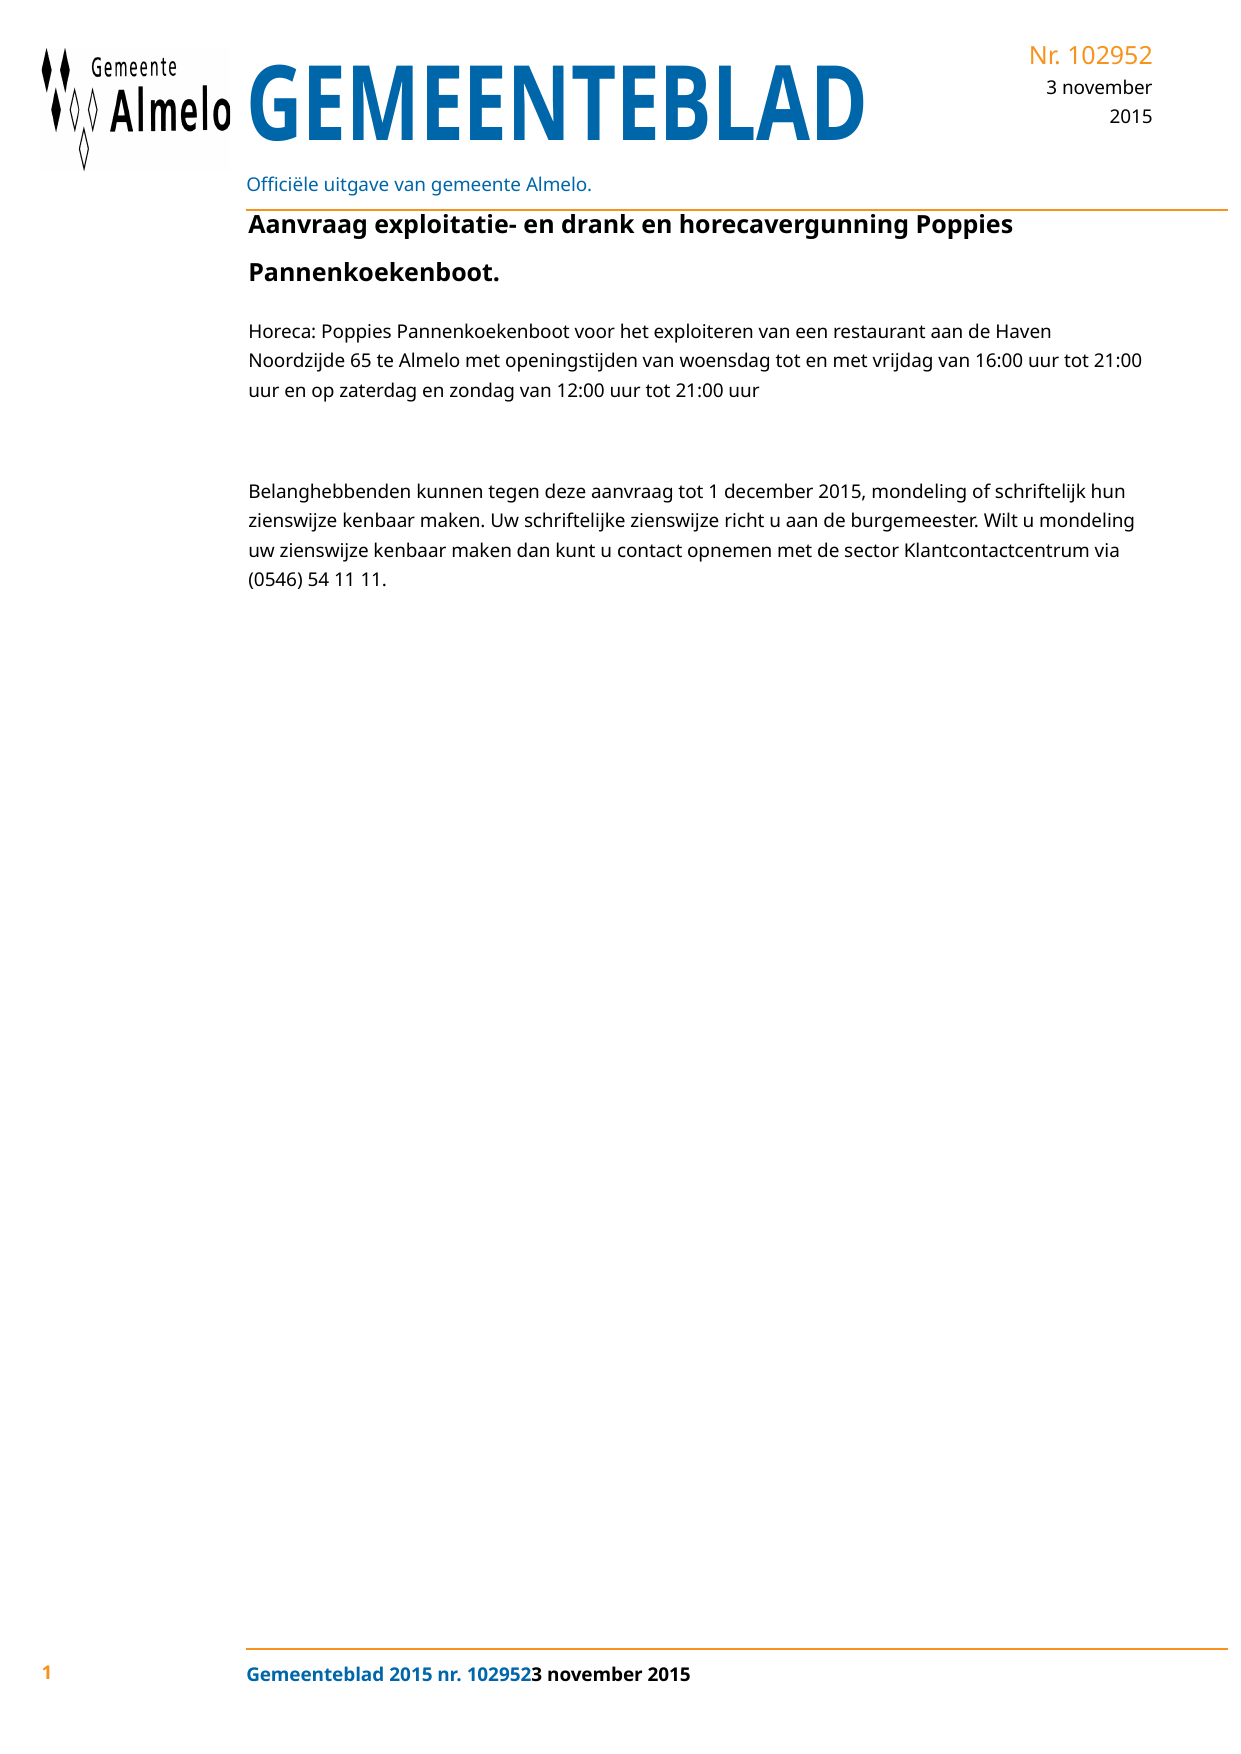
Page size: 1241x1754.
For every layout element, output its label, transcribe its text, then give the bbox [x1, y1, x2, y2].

text Aanvraag exploitatie- en drank en horecavergunning Poppies Pannenkoekenboot. [248, 211, 1152, 288]
text Belanghebbenden kunnen tegen deze aanvraag tot 1 december 2015, mondeling of schriftelijk hun zienswijze kenbaar maken. Uw schriftelijke zienswijze richt u aan de burgemeester. Wilt u mondeling uw zienswijze kenbaar maken dan kunt u contact opnemen met de sector Klantcontactcentrum via (0546) 54 11 11. [248, 478, 1152, 592]
picture [41, 47, 231, 172]
text Horeca: Poppies Pannenkoekenboot voor het exploiteren van een restaurant aan de Haven Noordzijde 65 te Almelo met openingstijden van woensdag tot en met vrijdag van 16:00 uur tot 21:00 uur en op zaterdag en zondag van 12:00 uur tot 21:00 uur [248, 318, 1152, 403]
